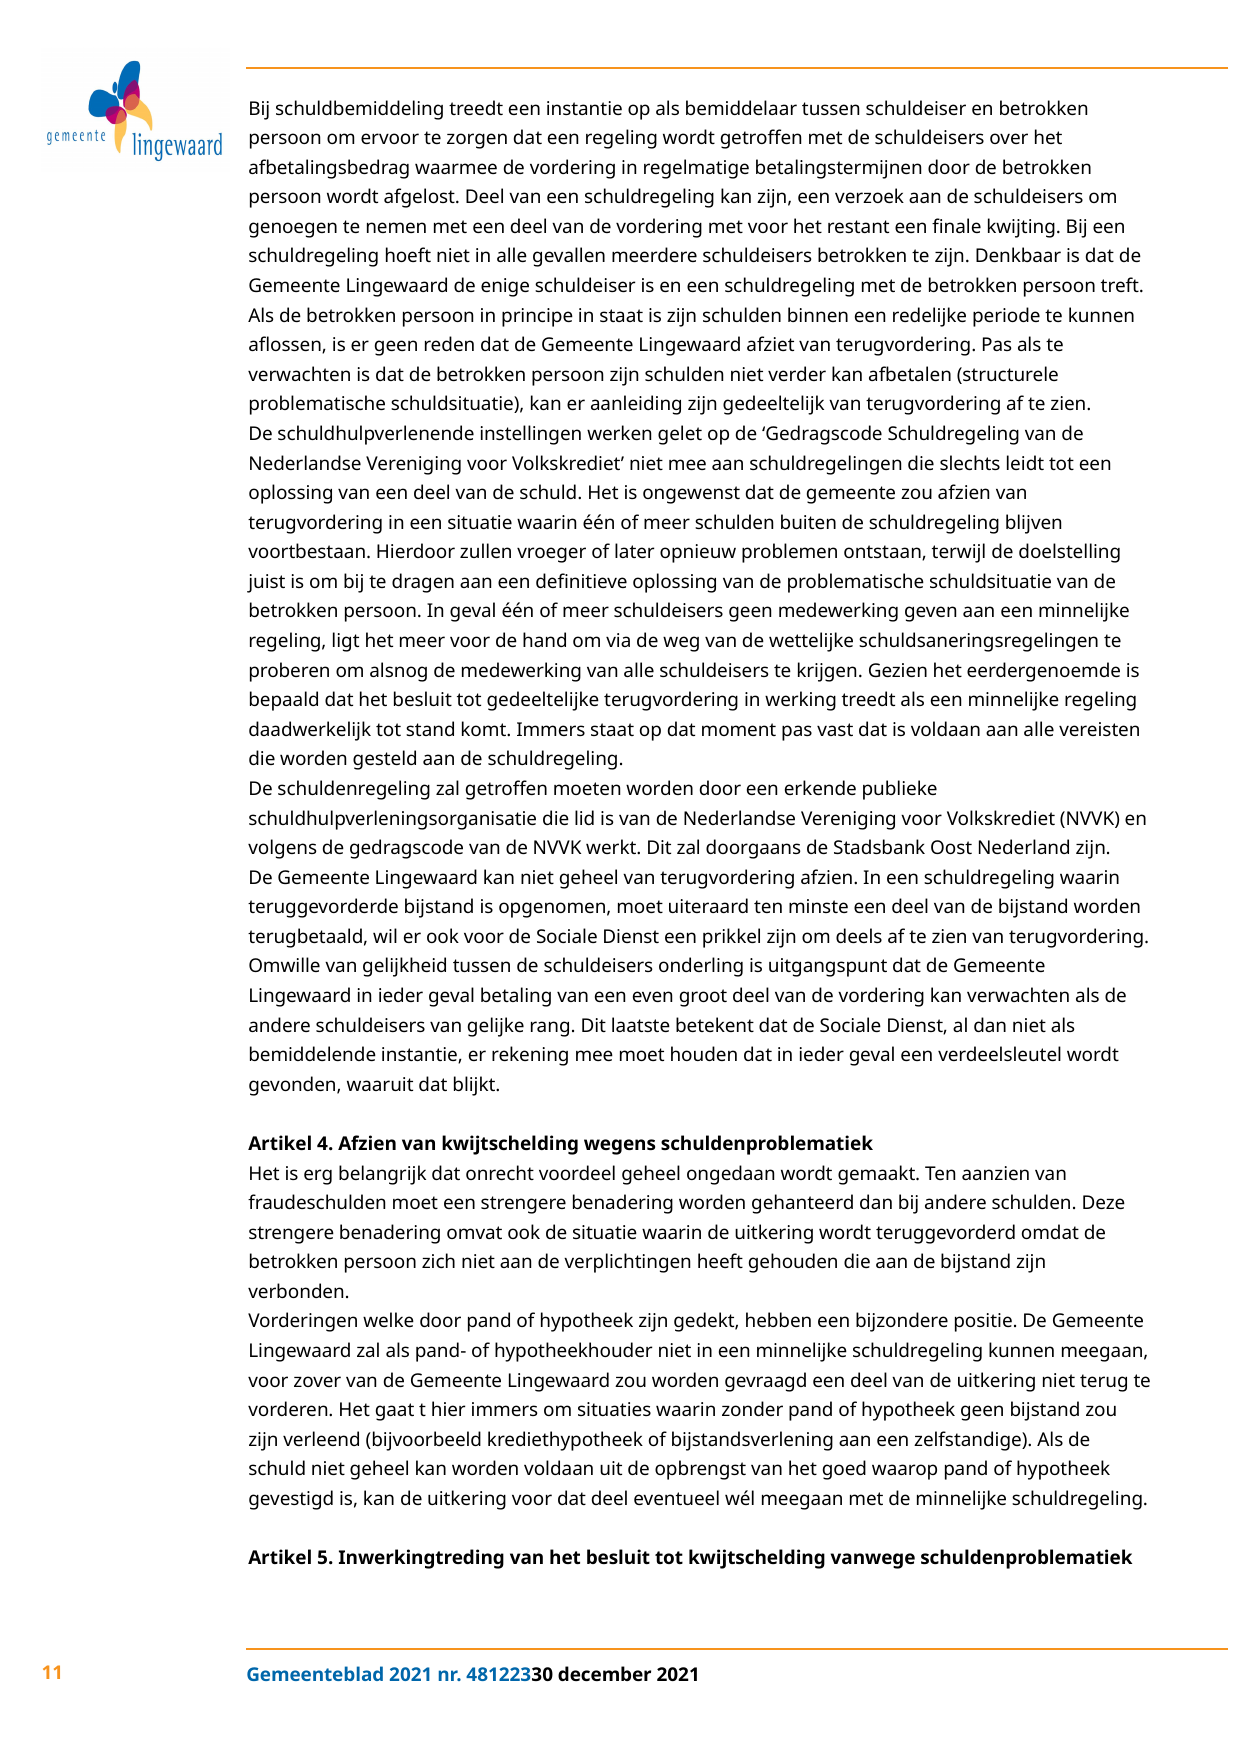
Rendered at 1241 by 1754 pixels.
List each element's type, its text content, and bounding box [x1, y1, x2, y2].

text De schuldhulpverlenende instellingen werken gelet op de ‘Gedragscode Schuldregeling van de Nederlandse Vereniging voor Volkskrediet’ niet mee aan schuldregelingen die slechts leidt tot een oplossing van een deel van de schuld. Het is ongewenst dat de gemeente zou afzien van terugvordering in een situatie waarin één of meer schulden buiten de schuldregeling blijven voortbestaan. Hierdoor zullen vroeger of later opnieuw problemen ontstaan, terwijl de doelstelling juist is om bij te dragen aan een definitieve oplossing van de problematische schuldsituatie van de betrokken persoon. In geval één of meer schuldeisers geen medewerking geven aan een minnelijke regeling, ligt het meer voor de hand om via de weg van de wettelijke schuldsaneringsregelingen te proberen om alsnog de medewerking van alle schuldeisers te krijgen. Gezien het eerdergenoemde is bepaald dat het besluit tot gedeeltelijke terugvordering in werking treedt als een minnelijke regeling daadwerkelijk tot stand komt. Immers staat op dat moment pas vast dat is voldaan aan alle vereisten die worden gesteld aan de schuldregeling. [248, 420, 1152, 771]
text De schuldenregeling zal getroffen moeten worden door een erkende publieke schuldhulpverleningsorganisatie die lid is van de Nederlandse Vereniging voor Volkskrediet (NVVK) en volgens de gedragscode van de NVVK werkt. Dit zal doorgaans de Stadsbank Oost Nederland zijn. [248, 775, 1152, 860]
picture [41, 47, 231, 172]
text Het is erg belangrijk dat onrecht voordeel geheel ongedaan wordt gemaakt. Ten aanzien van fraudeschulden moet een strengere benadering worden gehanteerd dan bij andere schulden. Deze strengere benadering omvat ook de situatie waarin de uitkering wordt teruggevorderd omdat de betrokken persoon zich niet aan de verplichtingen heeft gehouden die aan de bijstand zijn verbonden. [248, 1160, 1152, 1304]
text Artikel 4. Afzien van kwijtschelding wegens schuldenproblematiek [248, 1130, 1152, 1156]
text Als de betrokken persoon in principe in staat is zijn schulden binnen een redelijke periode te kunnen aflossen, is er geen reden dat de Gemeente Lingewaard afziet van terugvordering. Pas als te verwachten is dat de betrokken persoon zijn schulden niet verder kan afbetalen (structurele problematische schuldsituatie), kan er aanleiding zijn gedeeltelijk van terugvordering af te zien. [248, 302, 1152, 416]
text Bij schuldbemiddeling treedt een instantie op als bemiddelaar tussen schuldeiser en betrokken persoon om ervoor te zorgen dat een regeling wordt getroffen met de schuldeisers over het afbetalingsbedrag waarmee de vordering in regelmatige betalingstermijnen door de betrokken persoon wordt afgelost. Deel van een schuldregeling kan zijn, een verzoek aan de schuldeisers om genoegen te nemen met een deel van de vordering met voor het restant een finale kwijting. Bij een schuldregeling hoeft niet in alle gevallen meerdere schuldeisers betrokken te zijn. Denkbaar is dat de Gemeente Lingewaard de enige schuldeiser is en een schuldregeling met de betrokken persoon treft. [248, 95, 1152, 298]
text Artikel 5. Inwerkingtreding van het besluit tot kwijtschelding vanwege schuldenproblematiek [248, 1544, 1152, 1570]
text Vorderingen welke door pand of hypotheek zijn gedekt, hebben een bijzondere positie. De Gemeente Lingewaard zal als pand- of hypotheekhouder niet in een minnelijke schuldregeling kunnen meegaan, voor zover van de Gemeente Lingewaard zou worden gevraagd een deel van de uitkering niet terug te vorderen. Het gaat t hier immers om situaties waarin zonder pand of hypotheek geen bijstand zou zijn verleend (bijvoorbeeld krediethypotheek of bijstandsverlening aan een zelfstandige). Als de schuld niet geheel kan worden voldaan uit de opbrengst van het goed waarop pand of hypotheek gevestigd is, kan de uitkering voor dat deel eventueel wél meegaan met de minnelijke schuldregeling. [248, 1308, 1152, 1511]
text De Gemeente Lingewaard kan niet geheel van terugvordering afzien. In een schuldregeling waarin teruggevorderde bijstand is opgenomen, moet uiteraard ten minste een deel van de bijstand worden terugbetaald, wil er ook voor de Sociale Dienst een prikkel zijn om deels af te zien van terugvordering. Omwille van gelijkheid tussen de schuldeisers onderling is uitgangspunt dat de Gemeente Lingewaard in ieder geval betaling van een even groot deel van de vordering kan verwachten als de andere schuldeisers van gelijke rang. Dit laatste betekent dat de Sociale Dienst, al dan niet als bemiddelende instantie, er rekening mee moet houden dat in ieder geval een verdeelsleutel wordt gevonden, waaruit dat blijkt. [248, 864, 1152, 1097]
